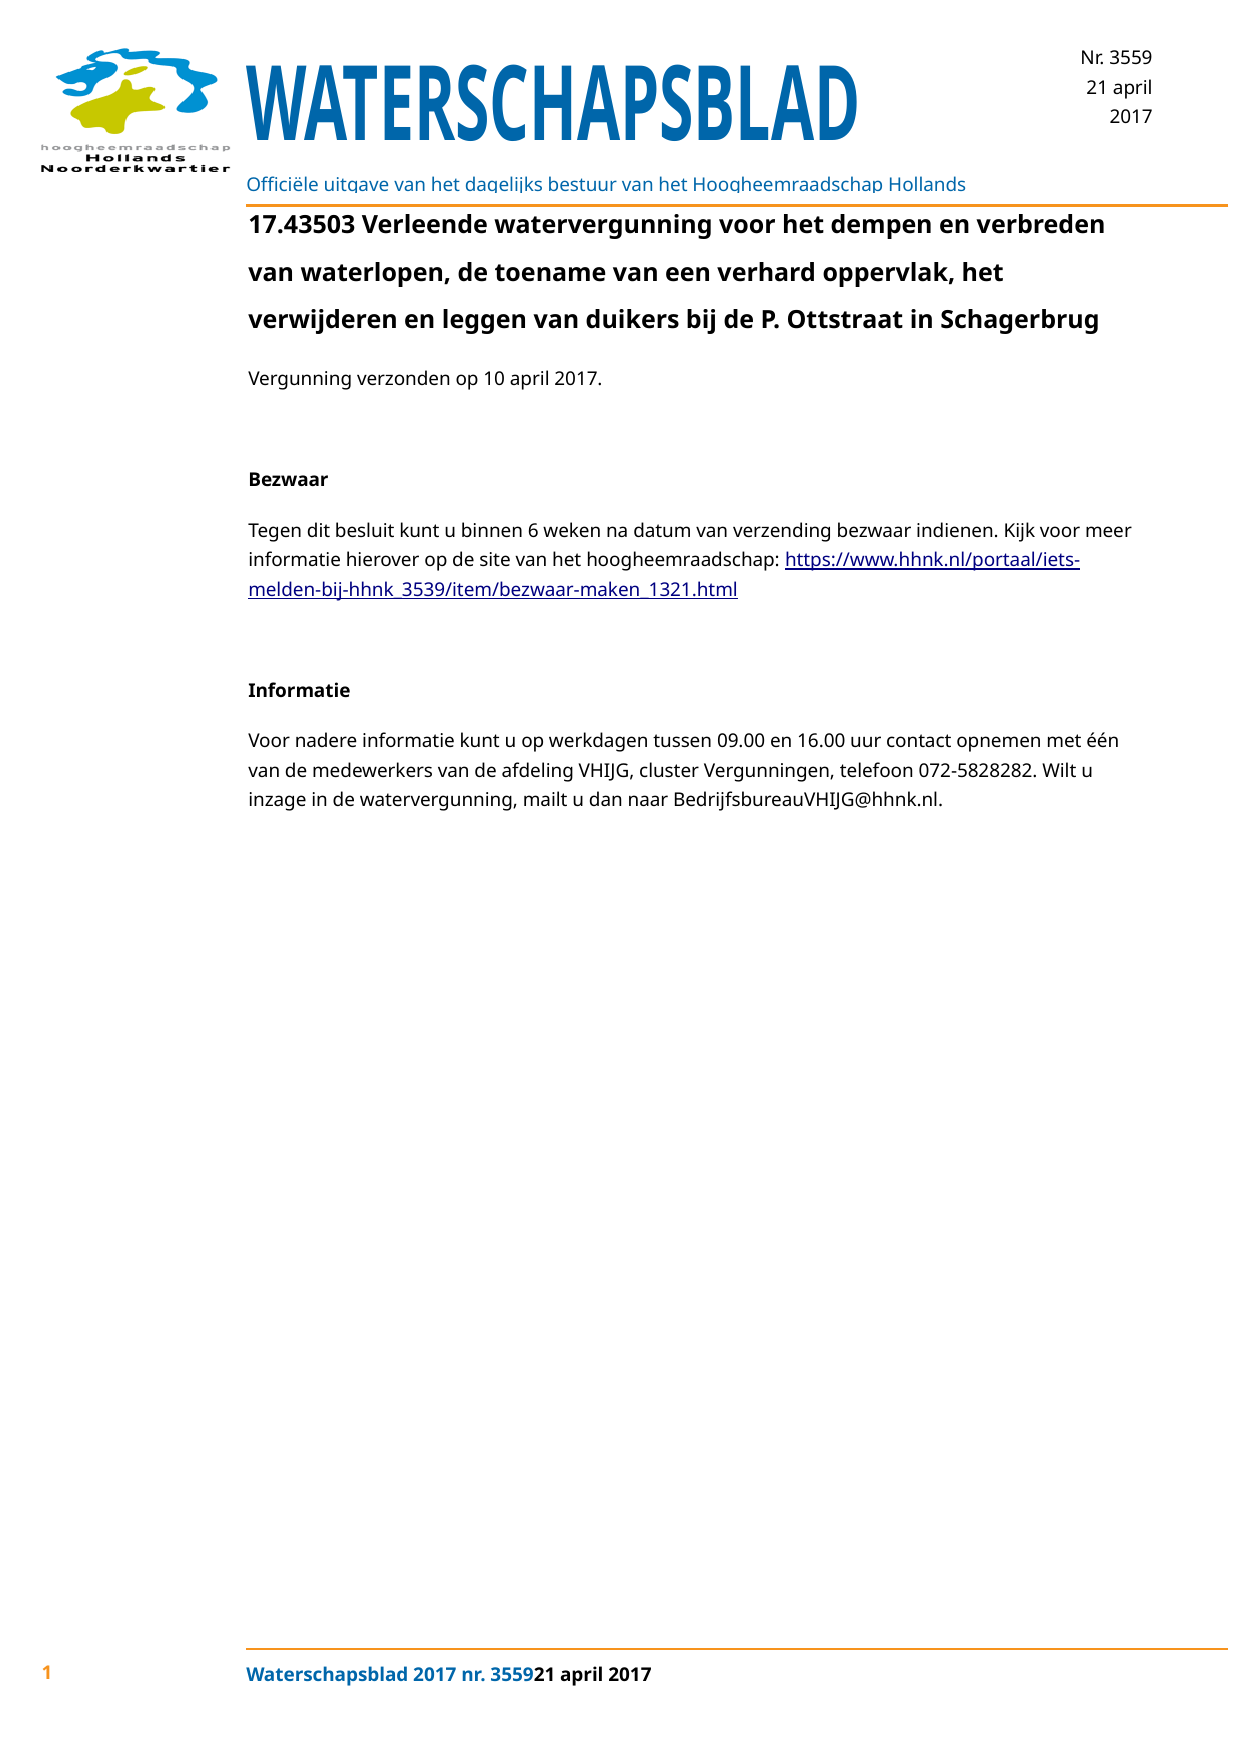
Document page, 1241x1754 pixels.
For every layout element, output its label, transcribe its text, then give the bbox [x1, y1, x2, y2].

picture [41, 47, 231, 172]
text Informatie [248, 677, 1152, 702]
text Bezwaar [248, 466, 1152, 492]
text Vergunning verzonden op 10 april 2017. [248, 366, 1152, 391]
text Tegen dit besluit kunt u binnen 6 weken na datum van verzending bezwaar indienen. Kijk voor meer informatie hierover op de site van het hoogheemraadschap: https://www.hhnk.nl/portaal/iets-melden-bij-hhnk_3539/item/bezwaar-maken_1321.html [248, 517, 1152, 602]
text 17.43503 Verleende watervergunning voor het dempen en verbreden van waterlopen, de toename van een verhard oppervlak, het verwijderen en leggen van duikers bij de P. Ottstraat in Schagerbrug [248, 207, 1152, 336]
text Voor nadere informatie kunt u op werkdagen tussen 09.00 en 16.00 uur contact opnemen met één van de medewerkers van de afdeling VHIJG, cluster Vergunningen, telefoon 072-5828282. Wilt u inzage in de watervergunning, mailt u dan naar BedrijfsbureauVHIJG@hhnk.nl. [248, 727, 1152, 812]
